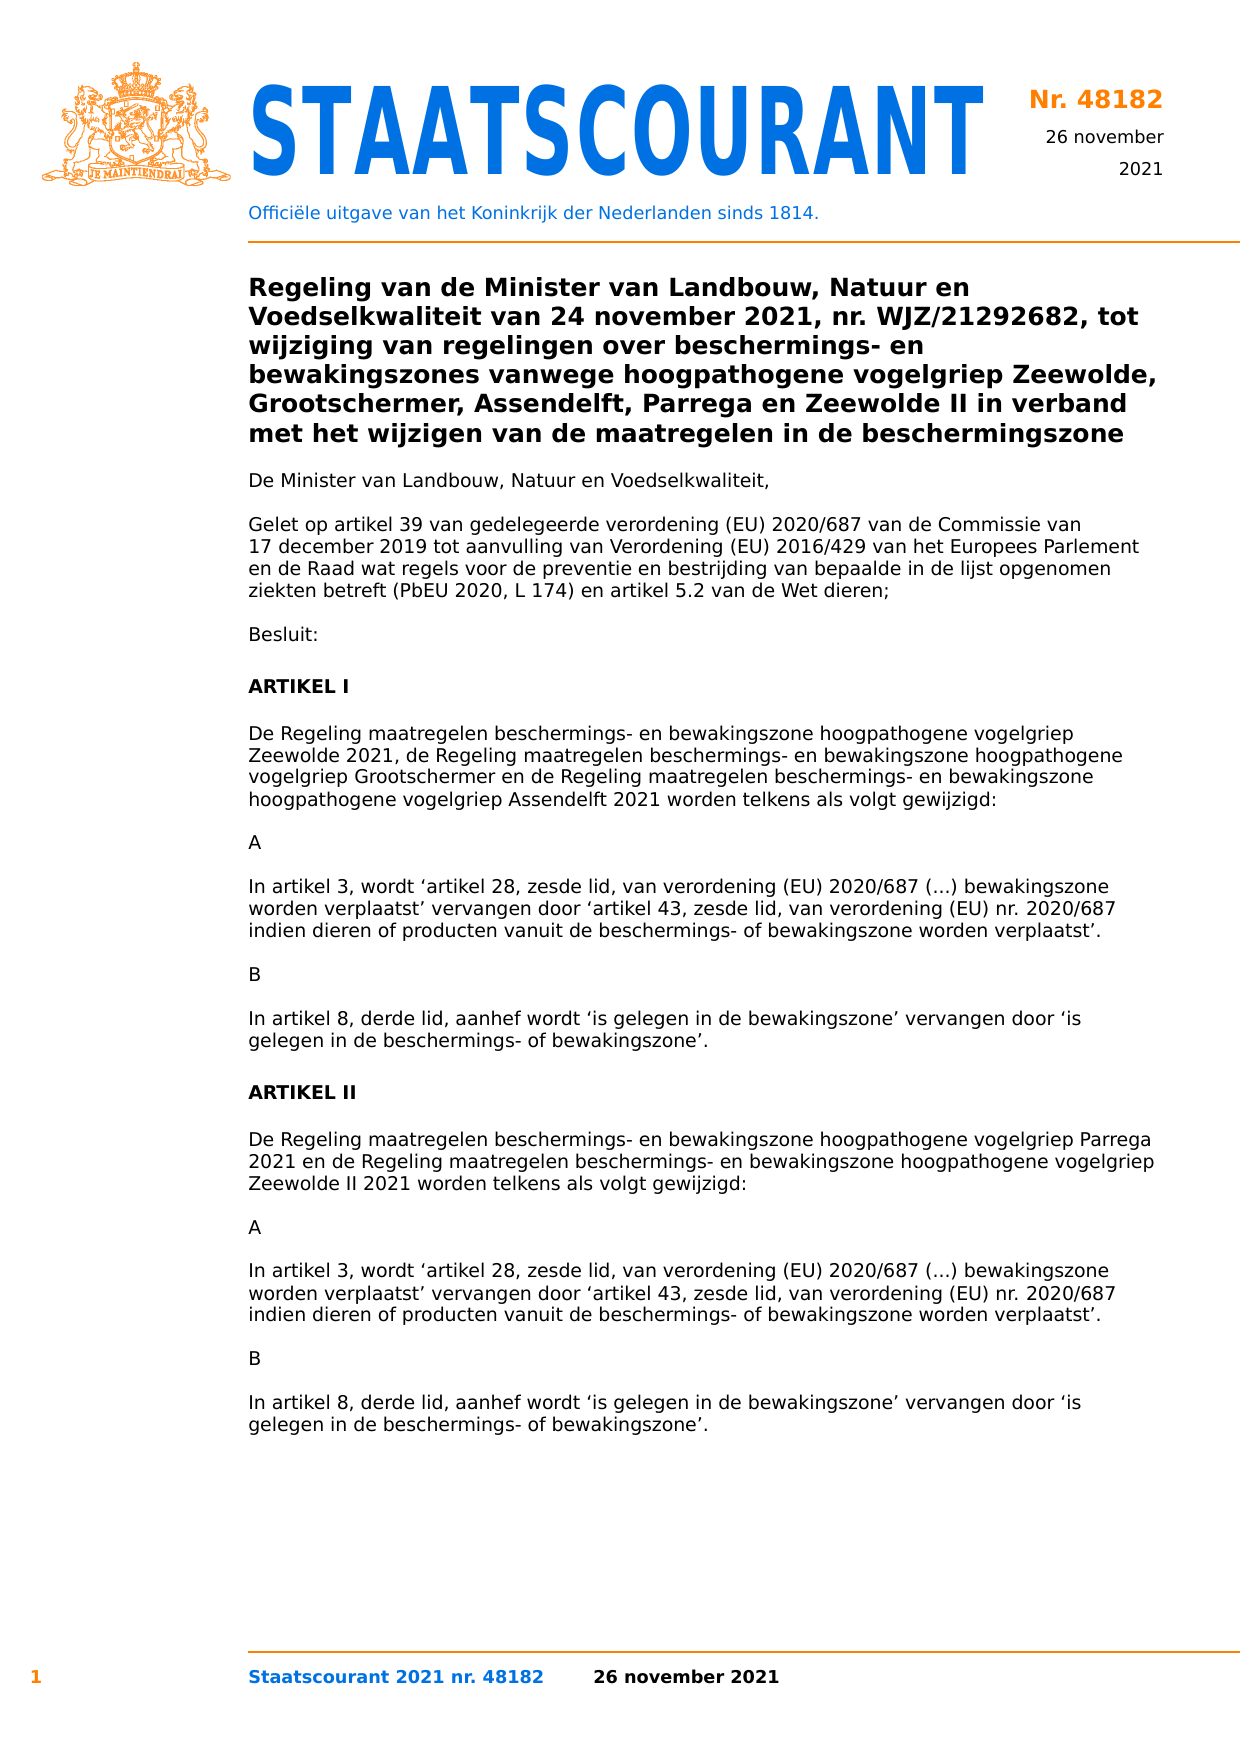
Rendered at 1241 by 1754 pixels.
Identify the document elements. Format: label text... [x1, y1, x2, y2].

table_cell 26 november [998, 121, 1240, 153]
text A [248, 832, 1163, 854]
text De Regeling maatregelen beschermings- en bewakingszone hoogpathogene vogelgriep Parrega 2021 en de Regeling maatregelen beschermings- en bewakingszone hoogpathogene vogelgriep Zeewolde II 2021 worden telkens als volgt gewijzigd: [248, 1129, 1163, 1195]
table_header Nr. 48182 [998, 62, 1240, 121]
text In artikel 3, wordt ‘artikel 28, zesde lid, van verordening (EU) 2020/687 (...) bewakingszone worden verplaatst’ vervangen door ‘artikel 43, zesde lid, van verordening (EU) nr. 2020/687 indien dieren of producten vanuit de beschermings- of bewakingszone worden verplaatst’. [248, 1260, 1163, 1326]
text A [248, 1217, 1163, 1238]
table_cell 2021 [998, 153, 1240, 203]
text De Minister van Landbouw, Natuur en Voedselkwaliteit, [248, 470, 1163, 492]
text B [248, 964, 1163, 986]
text In artikel 8, derde lid, aanhef wordt ‘is gelegen in de bewakingszone’ vervangen door ‘is gelegen in de beschermings- of bewakingszone’. [248, 1392, 1163, 1436]
text In artikel 8, derde lid, aanhef wordt ‘is gelegen in de bewakingszone’ vervangen door ‘is gelegen in de beschermings- of bewakingszone’. [248, 1008, 1163, 1052]
text In artikel 3, wordt ‘artikel 28, zesde lid, van verordening (EU) 2020/687 (...) bewakingszone worden verplaatst’ vervangen door ‘artikel 43, zesde lid, van verordening (EU) nr. 2020/687 indien dieren of producten vanuit de beschermings- of bewakingszone worden verplaatst’. [248, 876, 1163, 942]
table_cell Officiële uitgave van het Koninkrijk der Nederlanden sinds 1814. [248, 203, 1240, 241]
subtitle ARTIKEL I [248, 676, 1163, 697]
table_header [25, 62, 248, 241]
text De Regeling maatregelen beschermings- en bewakingszone hoogpathogene vogelgriep Zeewolde 2021, de Regeling maatregelen beschermings- en bewakingszone hoogpathogene vogelgriep Grootschermer en de Regeling maatregelen beschermings- en bewakingszone hoogpathogene vogelgriep Assendelft 2021 worden telkens als volgt gewijzigd: [248, 722, 1163, 810]
text Gelet op artikel 39 van gedelegeerde verordening (EU) 2020/687 van de Commissie van 17 december 2019 tot aanvulling van Verordening (EU) 2016/429 van het Europees Parlement en de Raad wat regels voor de preventie en bestrijding van bepaalde in de lijst opgenomen ziekten betreft (PbEU 2020, L 174) en artikel 5.2 van de Wet dieren; [248, 514, 1163, 602]
text Besluit: [248, 623, 1163, 646]
subtitle ARTIKEL II [248, 1082, 1163, 1104]
table_header STAATSCOURANT [248, 62, 998, 203]
picture [41, 62, 231, 186]
text B [248, 1348, 1163, 1370]
subtitle Regeling van de Minister van Landbouw, Natuur en Voedselkwaliteit van 24 november 2021, nr. WJZ/21292682, tot wijziging van regelingen over beschermings- en bewakingszones vanwege hoogpathogene vogelgriep Zeewolde, Grootschermer, Assendelft, Parrega en Zeewolde II in verband met het wijzigen van de maatregelen in de beschermingszone [248, 273, 1163, 448]
